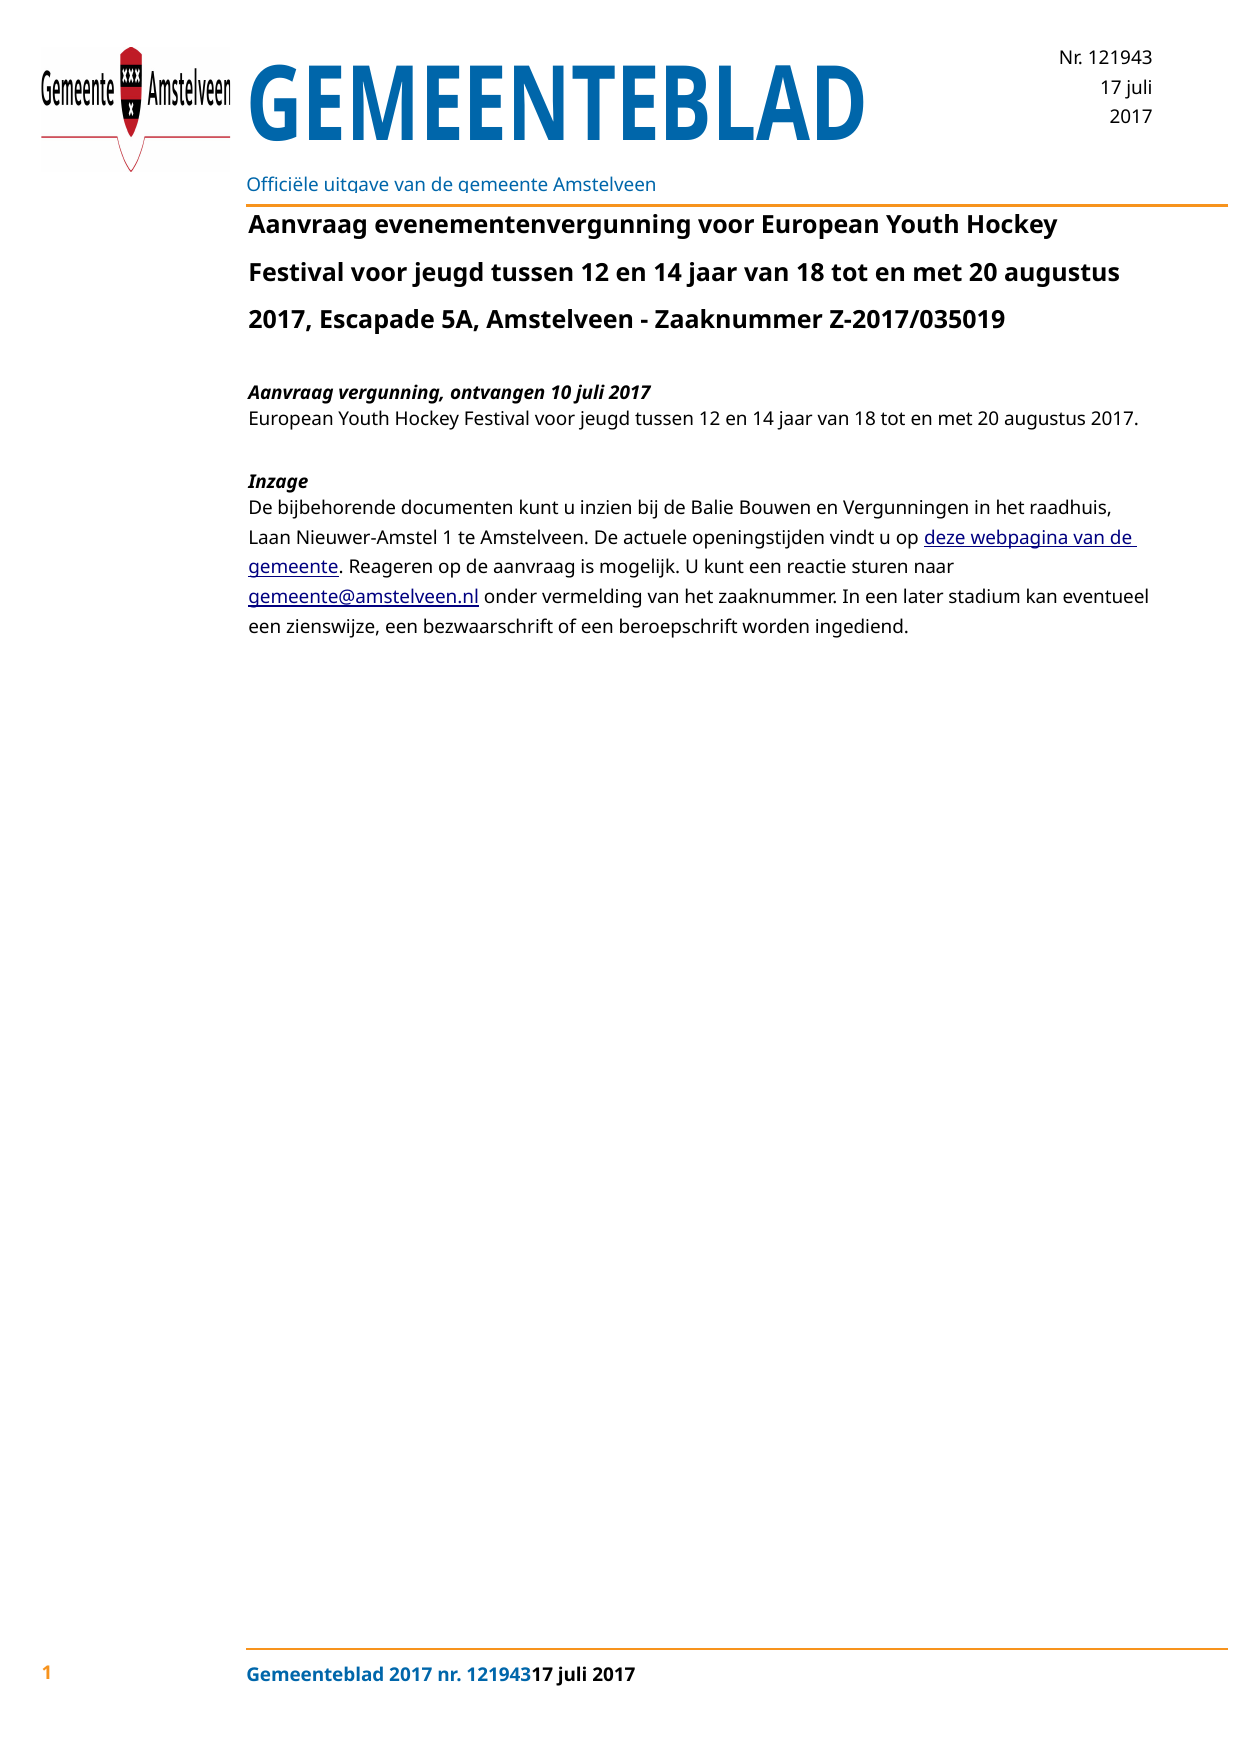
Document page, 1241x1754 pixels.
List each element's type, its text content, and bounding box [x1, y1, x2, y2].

text Aanvraag vergunning, ontvangen 10 juli 2017 [248, 379, 1152, 405]
text Inzage [248, 469, 1152, 494]
picture [41, 47, 231, 172]
text De bijbehorende documenten kunt u inzien bij de Balie Bouwen en Vergunningen in het raadhuis, Laan Nieuwer-Amstel 1 te Amstelveen. De actuele openingstijden vindt u op deze webpagina van de gemeente. Reageren op de aanvraag is mogelijk. U kunt een reactie sturen naar gemeente@amstelveen.nl onder vermelding van het zaaknummer. In een later stadium kan eventueel een zienswijze, een bezwaarschrift of een beroepschrift worden ingediend. [248, 494, 1152, 638]
text Aanvraag evenementenvergunning voor European Youth Hockey Festival voor jeugd tussen 12 en 14 jaar van 18 tot en met 20 augustus 2017, Escapade 5A, Amstelveen - Zaaknummer Z-2017/035019 [248, 207, 1152, 336]
text European Youth Hockey Festival voor jeugd tussen 12 en 14 jaar van 18 tot en met 20 augustus 2017. [248, 405, 1152, 431]
